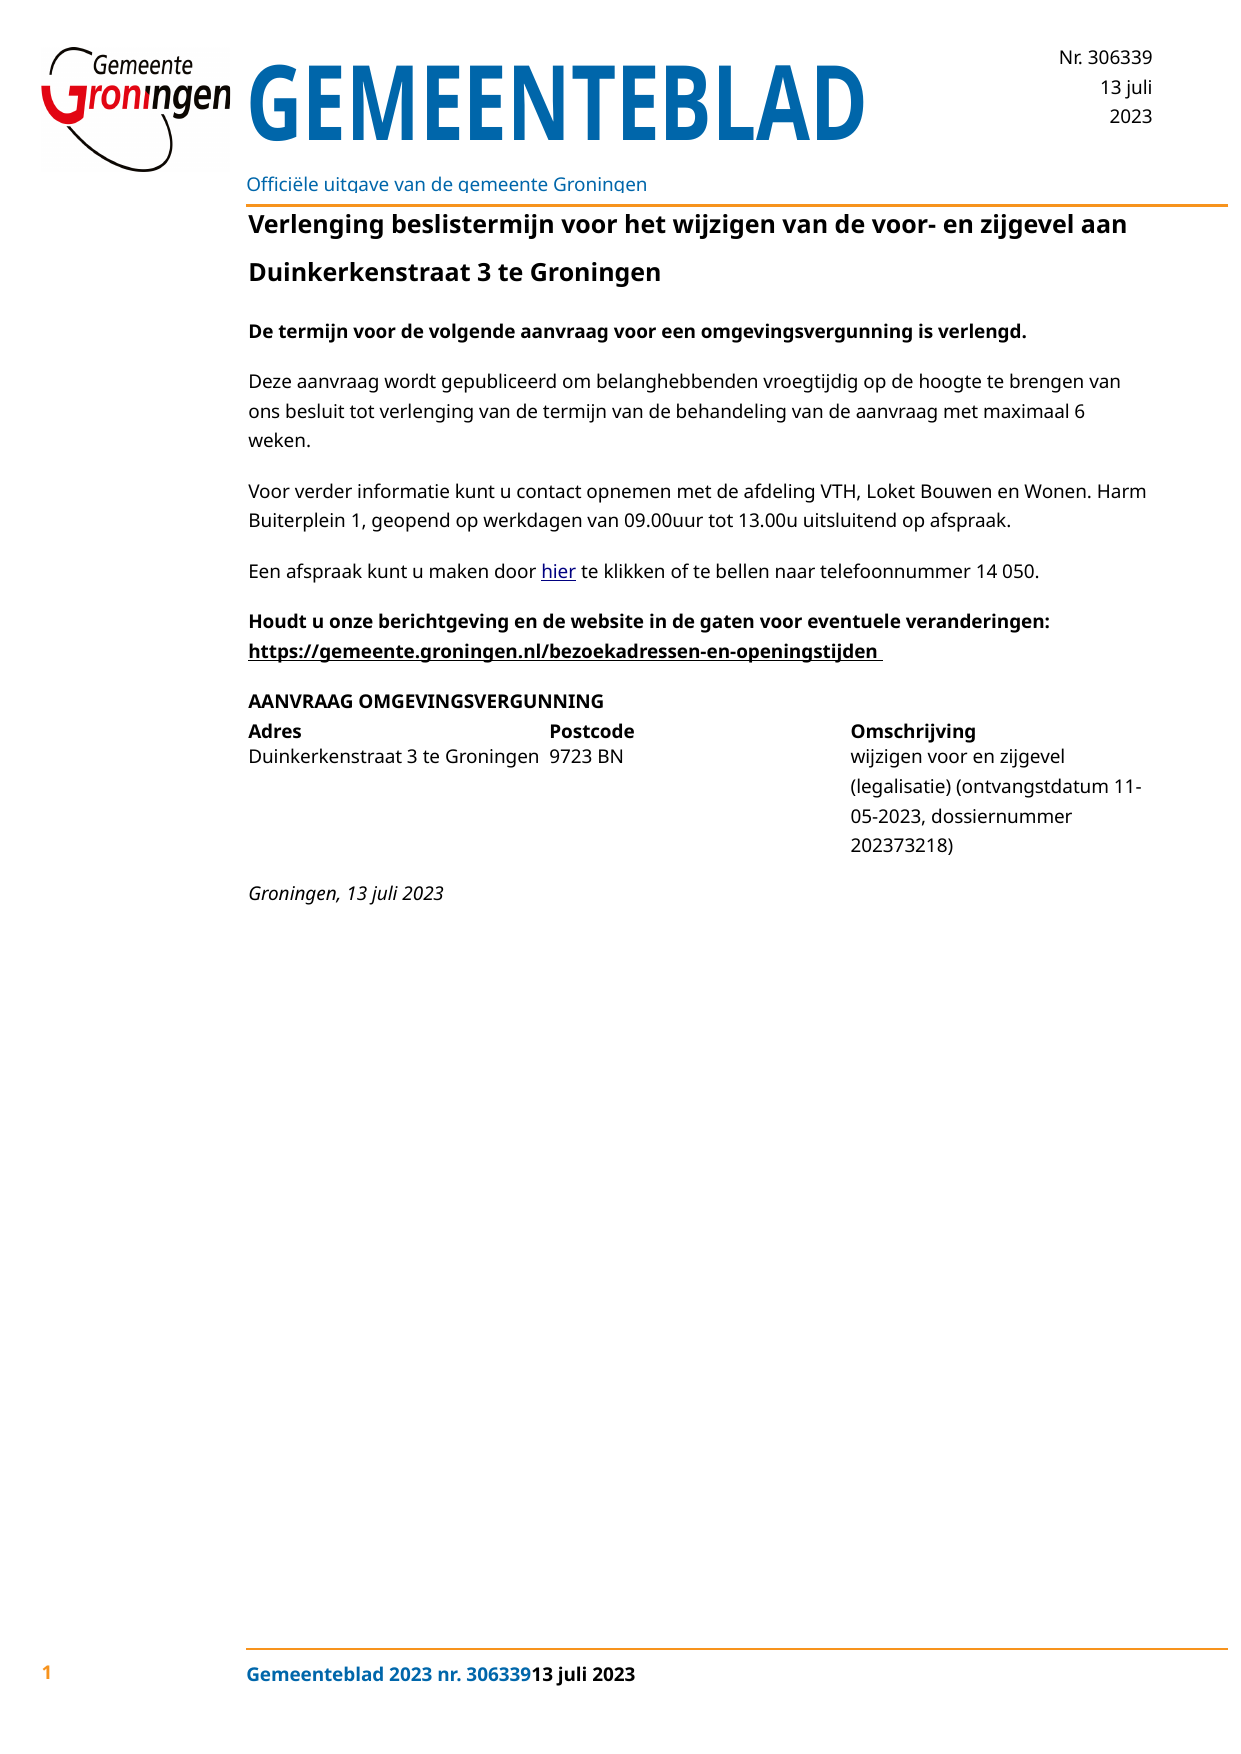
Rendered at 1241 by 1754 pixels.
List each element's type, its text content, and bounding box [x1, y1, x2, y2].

table_header Postcode [549, 718, 850, 744]
table_header Omschrijving [850, 718, 1152, 744]
table_cell 9723 BN [549, 744, 850, 858]
text Een afspraak kunt u maken door hier te klikken of te bellen naar telefoonnummer 14 050. [248, 558, 1152, 584]
text Houdt u onze berichtgeving en de website in de gaten voor eventuele veranderingen: https://gemeente.groningen.nl/bezoekadressen-en-openingstijden [248, 608, 1152, 664]
text Groningen, 13 juli 2023 [248, 880, 1152, 905]
text AANVRAAG OMGEVINGSVERGUNNING [248, 688, 1152, 714]
text Verlenging beslistermijn voor het wijzigen van de voor- en zijgevel aan Duinkerkenstraat 3 te Groningen [248, 207, 1152, 288]
text De termijn voor de volgende aanvraag voor een omgevingsvergunning is verlengd. [248, 318, 1152, 344]
text Voor verder informatie kunt u contact opnemen met de afdeling VTH, Loket Bouwen en Wonen. Harm Buiterplein 1, geopend op werkdagen van 09.00uur tot 13.00u uitsluitend op afspraak. [248, 478, 1152, 533]
table_cell wijzigen voor en zijgevel (legalisatie) (ontvangstdatum 11-05-2023, dossiernummer 202373218) [850, 744, 1152, 858]
text Deze aanvraag wordt gepubliceerd om belanghebbenden vroegtijdig op de hoogte te brengen van ons besluit tot verlenging van de termijn van de behandeling van de aanvraag met maximaal 6 weken. [248, 368, 1152, 453]
picture [41, 47, 231, 172]
table_cell Duinkerkenstraat 3 te Groningen [248, 744, 549, 858]
table_header Adres [248, 718, 549, 744]
